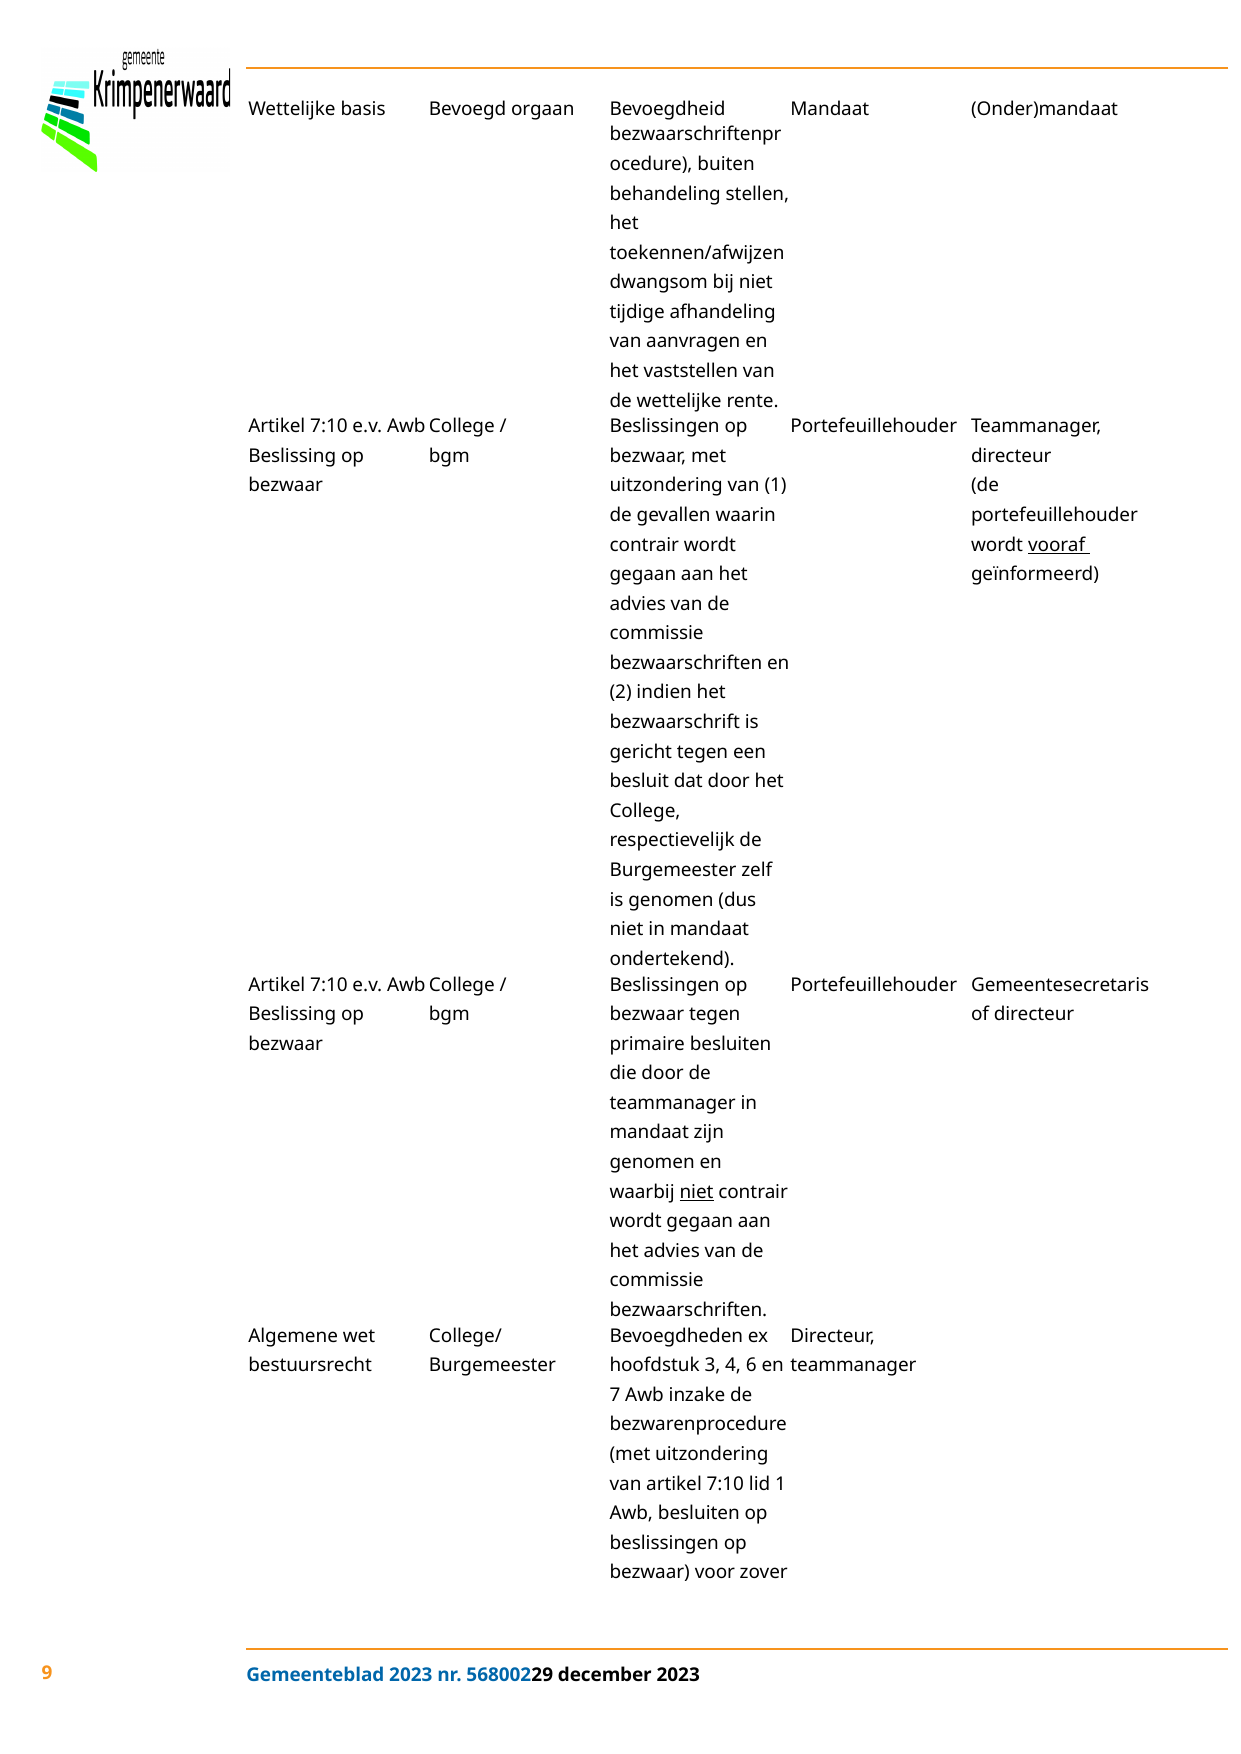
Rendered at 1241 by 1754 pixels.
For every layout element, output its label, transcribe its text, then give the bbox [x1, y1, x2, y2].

table_cell Teammanager, directeur (de portefeuillehouder wordt vooraf geïnformeerd) [971, 413, 1152, 971]
table_cell College/ Burgemeester [429, 1322, 609, 1584]
table_cell bezwaarschriftenprocedure), buiten behandeling stellen, het toekennen/afwijzen dwangsom bij niet tijdige afhandeling van aanvragen en het vaststellen van de wettelijke rente. [609, 121, 790, 412]
table_cell Artikel 7:10 e.v. Awb Beslissing op bezwaar [248, 971, 429, 1322]
table_cell Portefeuillehouder [790, 413, 971, 971]
picture [41, 47, 231, 172]
table_cell [790, 121, 971, 412]
table_cell Directeur, teammanager [790, 1322, 971, 1584]
table_header Wettelijke basis [248, 95, 429, 121]
table_header (Onder)mandaat [971, 95, 1152, 121]
table_cell Gemeentesecretaris of directeur [971, 971, 1152, 1322]
table_cell College / bgm [429, 971, 609, 1322]
table_cell [429, 121, 609, 412]
table_header Bevoegd orgaan [429, 95, 609, 121]
table_header Mandaat [790, 95, 971, 121]
table_cell Artikel 7:10 e.v. Awb Beslissing op bezwaar [248, 413, 429, 971]
table_cell [971, 121, 1152, 412]
table_header Bevoegdheid [609, 95, 790, 121]
table_cell Beslissingen op bezwaar, met uitzondering van (1) de gevallen waarin contrair wordt gegaan aan het advies van de commissie bezwaarschriften en (2) indien het bezwaarschrift is gericht tegen een besluit dat door het College, respectievelijk de Burgemeester zelf is genomen (dus niet in mandaat ondertekend). [609, 413, 790, 971]
table_cell Algemene wet bestuursrecht [248, 1322, 429, 1584]
table_cell Bevoegdheden ex hoofdstuk 3, 4, 6 en 7 Awb inzake de bezwarenprocedure (met uitzondering van artikel 7:10 lid 1 Awb, besluiten op beslissingen op bezwaar) voor zover [609, 1322, 790, 1584]
table_cell Portefeuillehouder [790, 971, 971, 1322]
table_cell [248, 121, 429, 412]
table_cell [971, 1322, 1152, 1584]
table_cell Beslissingen op bezwaar tegen primaire besluiten die door de teammanager in mandaat zijn genomen en waarbij niet contrair wordt gegaan aan het advies van de commissie bezwaarschriften. [609, 971, 790, 1322]
table_cell College / bgm [429, 413, 609, 971]
